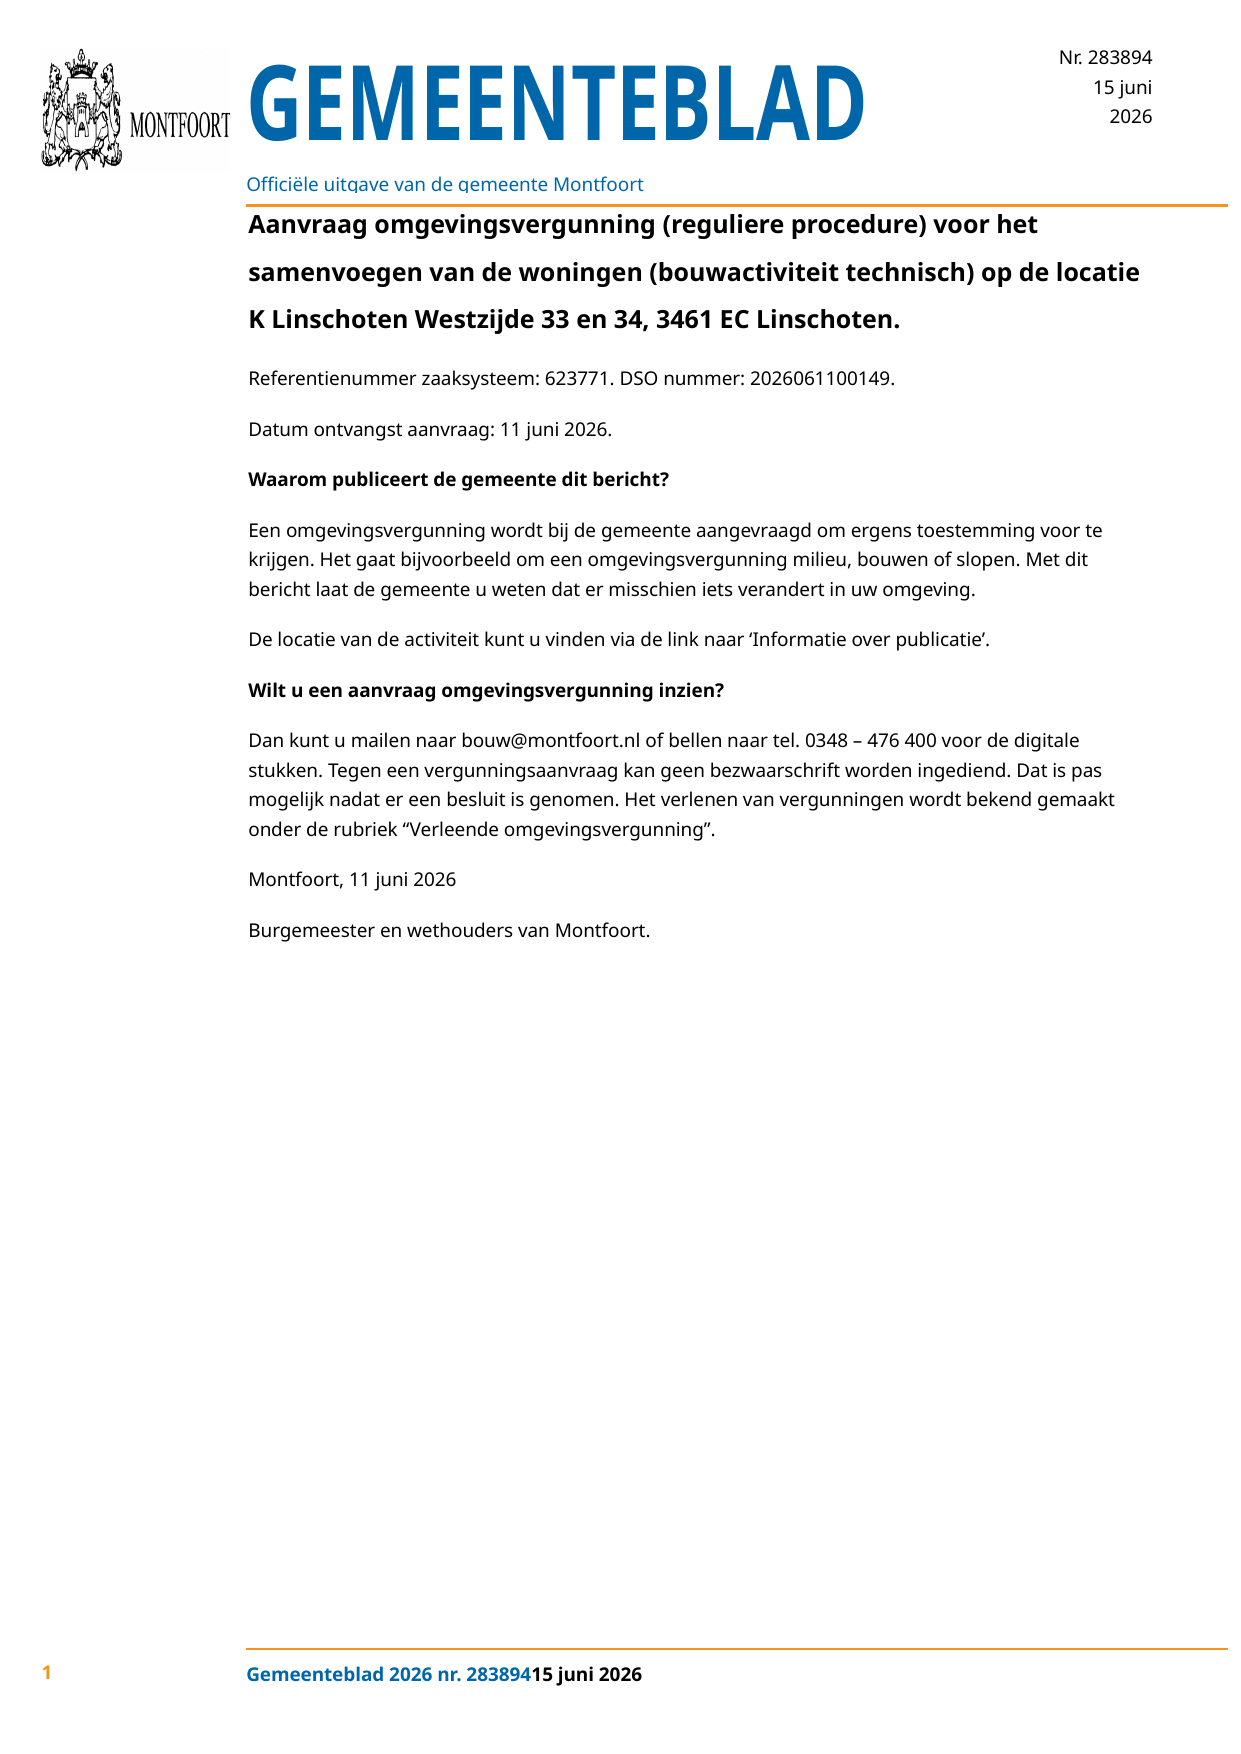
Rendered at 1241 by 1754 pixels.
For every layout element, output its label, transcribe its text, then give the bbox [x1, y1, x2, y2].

text Wilt u een aanvraag omgevingsvergunning inzien? [248, 677, 1152, 702]
text De locatie van de activiteit kunt u vinden via de link naar ‘Informatie over publicatie’. [248, 626, 1152, 652]
text Dan kunt u mailen naar bouw@montfoort.nl of bellen naar tel. 0348 – 476 400 voor de digitale stukken. Tegen een vergunningsaanvraag kan geen bezwaarschrift worden ingediend. Dat is pas mogelijk nadat er een besluit is genomen. Het verlenen van vergunningen wordt bekend gemaakt onder de rubriek “Verleende omgevingsvergunning”. [248, 727, 1152, 842]
text Referentienummer zaaksysteem: 623771. DSO nummer: 2026061100149. [248, 366, 1152, 391]
text Een omgevingsvergunning wordt bij de gemeente aangevraagd om ergens toestemming voor te krijgen. Het gaat bijvoorbeeld om een omgevingsvergunning milieu, bouwen of slopen. Met dit bericht laat de gemeente u weten dat er misschien iets verandert in uw omgeving. [248, 517, 1152, 602]
text Burgemeester en wethouders van Montfoort. [248, 917, 1152, 942]
text Waarom publiceert de gemeente dit bericht? [248, 466, 1152, 492]
picture [41, 47, 231, 172]
text Montfoort, 11 juni 2026 [248, 866, 1152, 892]
text Aanvraag omgevingsvergunning (reguliere procedure) voor het samenvoegen van de woningen (bouwactiviteit technisch) op de locatie K Linschoten Westzijde 33 en 34, 3461 EC Linschoten. [248, 207, 1152, 336]
text Datum ontvangst aanvraag: 11 juni 2026. [248, 416, 1152, 442]
